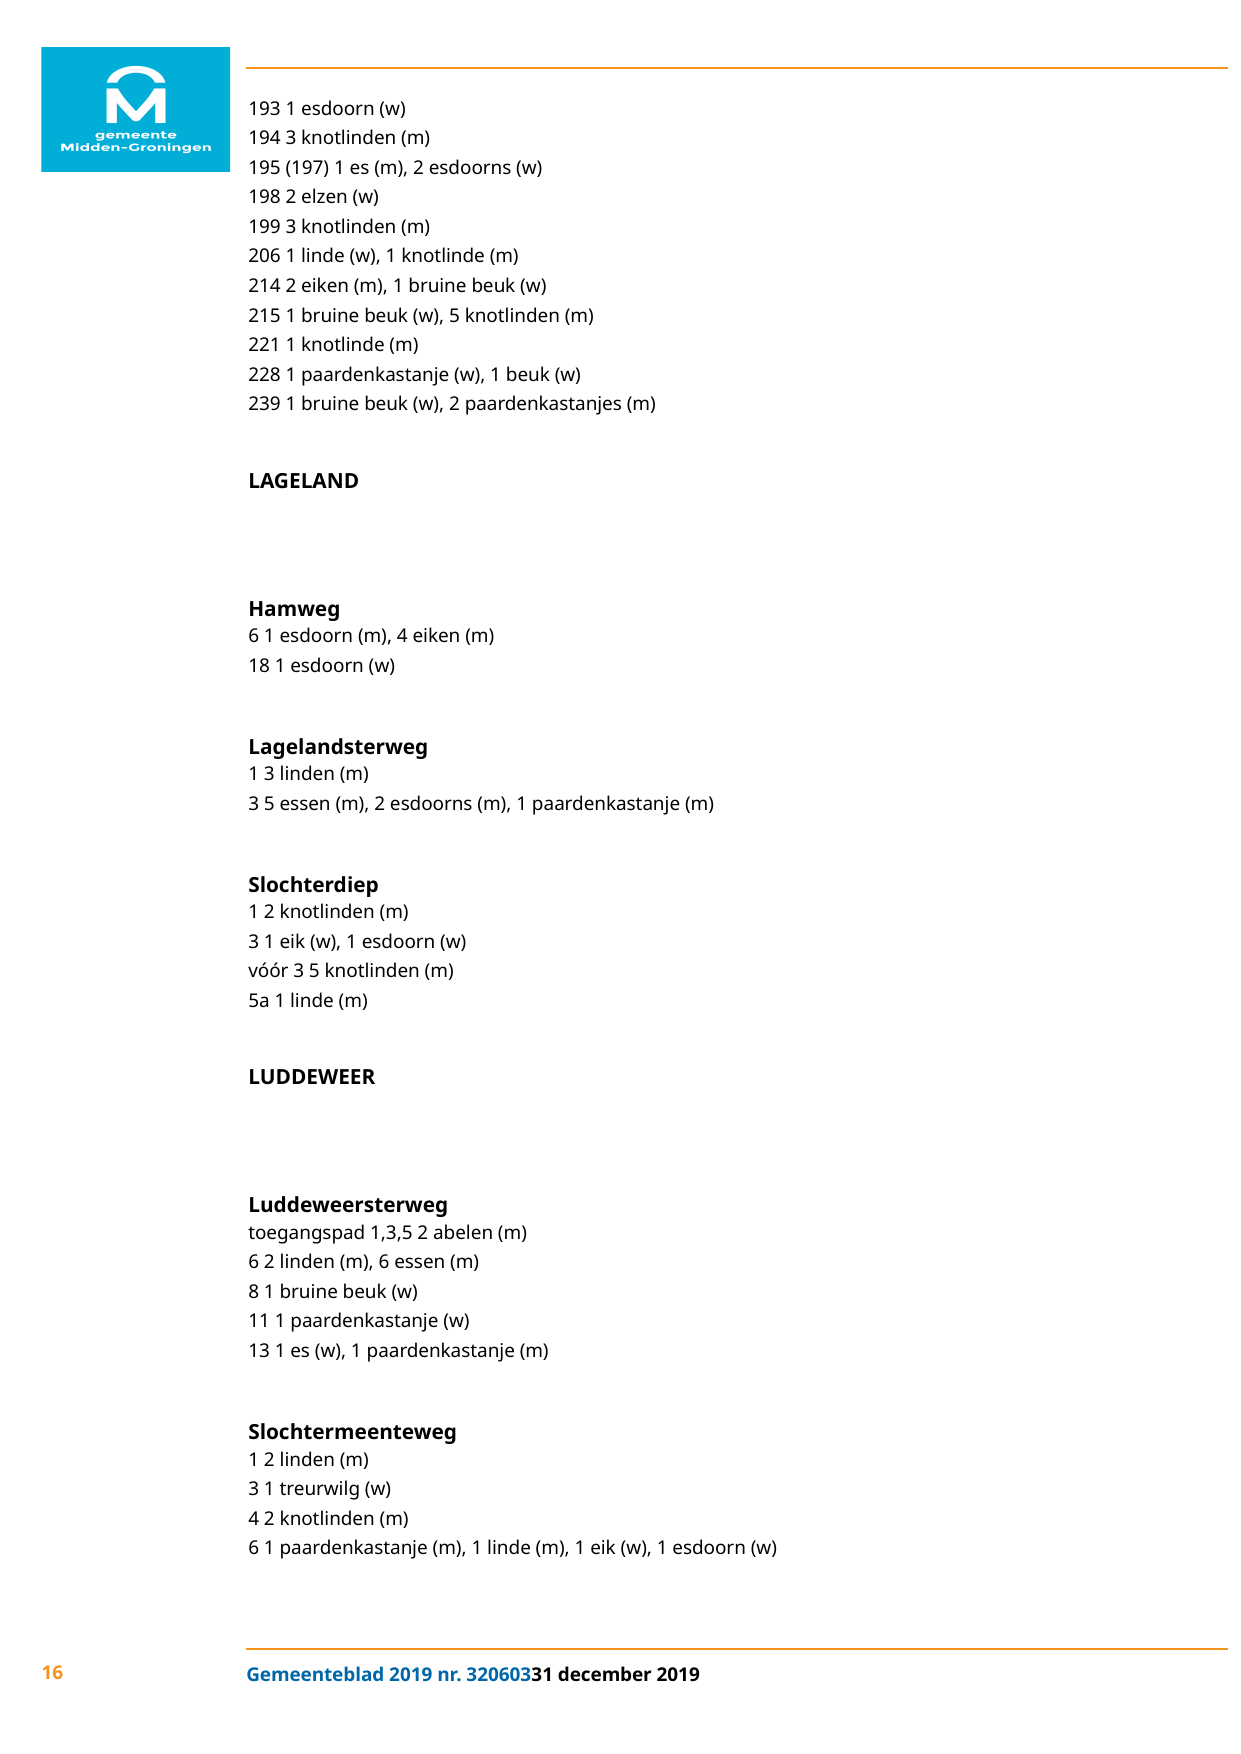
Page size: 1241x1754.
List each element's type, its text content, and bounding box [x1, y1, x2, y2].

text Lagelandsterweg [248, 732, 1152, 760]
text 5a 1 linde (m) [248, 987, 1152, 1013]
text 193 1 esdoorn (w) [248, 95, 1152, 121]
picture [107, 89, 165, 122]
picture [184, 146, 190, 153]
picture [108, 66, 164, 82]
text 198 2 elzen (w) [248, 183, 1152, 209]
text 239 1 bruine beuk (w), 2 paardenkastanjes (m) [248, 391, 1152, 416]
text 206 1 linde (w), 1 knotlinde (m) [248, 243, 1152, 268]
text toegangspad 1,3,5 2 abelen (m) [248, 1219, 1152, 1245]
text 215 1 bruine beuk (w), 5 knotlinden (m) [248, 302, 1152, 328]
text LUDDEWEER [248, 1062, 1152, 1091]
text Hamweg [248, 594, 1152, 622]
text 13 1 es (w), 1 paardenkastanje (m) [248, 1337, 1152, 1363]
text 3 1 eik (w), 1 esdoorn (w) [248, 928, 1152, 954]
text LAGELAND [248, 466, 1152, 494]
text 221 1 knotlinde (m) [248, 331, 1152, 357]
text 199 3 knotlinden (m) [248, 213, 1152, 239]
text 18 1 esdoorn (w) [248, 652, 1152, 678]
text Slochterdiep [248, 870, 1152, 898]
text 1 2 knotlinden (m) [248, 898, 1152, 924]
text 4 2 knotlinden (m) [248, 1505, 1152, 1531]
text 11 1 paardenkastanje (w) [248, 1308, 1152, 1333]
text Slochtermeenteweg [248, 1417, 1152, 1446]
text 6 2 linden (m), 6 essen (m) [248, 1248, 1152, 1274]
text 195 (197) 1 es (m), 2 esdoorns (w) [248, 154, 1152, 180]
text 194 3 knotlinden (m) [248, 124, 1152, 150]
text 6 1 esdoorn (m), 4 eiken (m) [248, 622, 1152, 648]
text 228 1 paardenkastanje (w), 1 beuk (w) [248, 361, 1152, 387]
text 214 2 eiken (m), 1 bruine beuk (w) [248, 272, 1152, 298]
text 1 2 linden (m) [248, 1446, 1152, 1471]
text 6 1 paardenkastanje (m), 1 linde (m), 1 eik (w), 1 esdoorn (w) [248, 1534, 1152, 1560]
text Luddeweersterweg [248, 1191, 1152, 1219]
text vóór 3 5 knotlinden (m) [248, 958, 1152, 983]
text 3 1 treurwilg (w) [248, 1475, 1152, 1501]
text 1 3 linden (m) [248, 760, 1152, 786]
text 3 5 essen (m), 2 esdoorns (m), 1 paardenkastanje (m) [248, 790, 1152, 816]
text 8 1 bruine beuk (w) [248, 1278, 1152, 1304]
